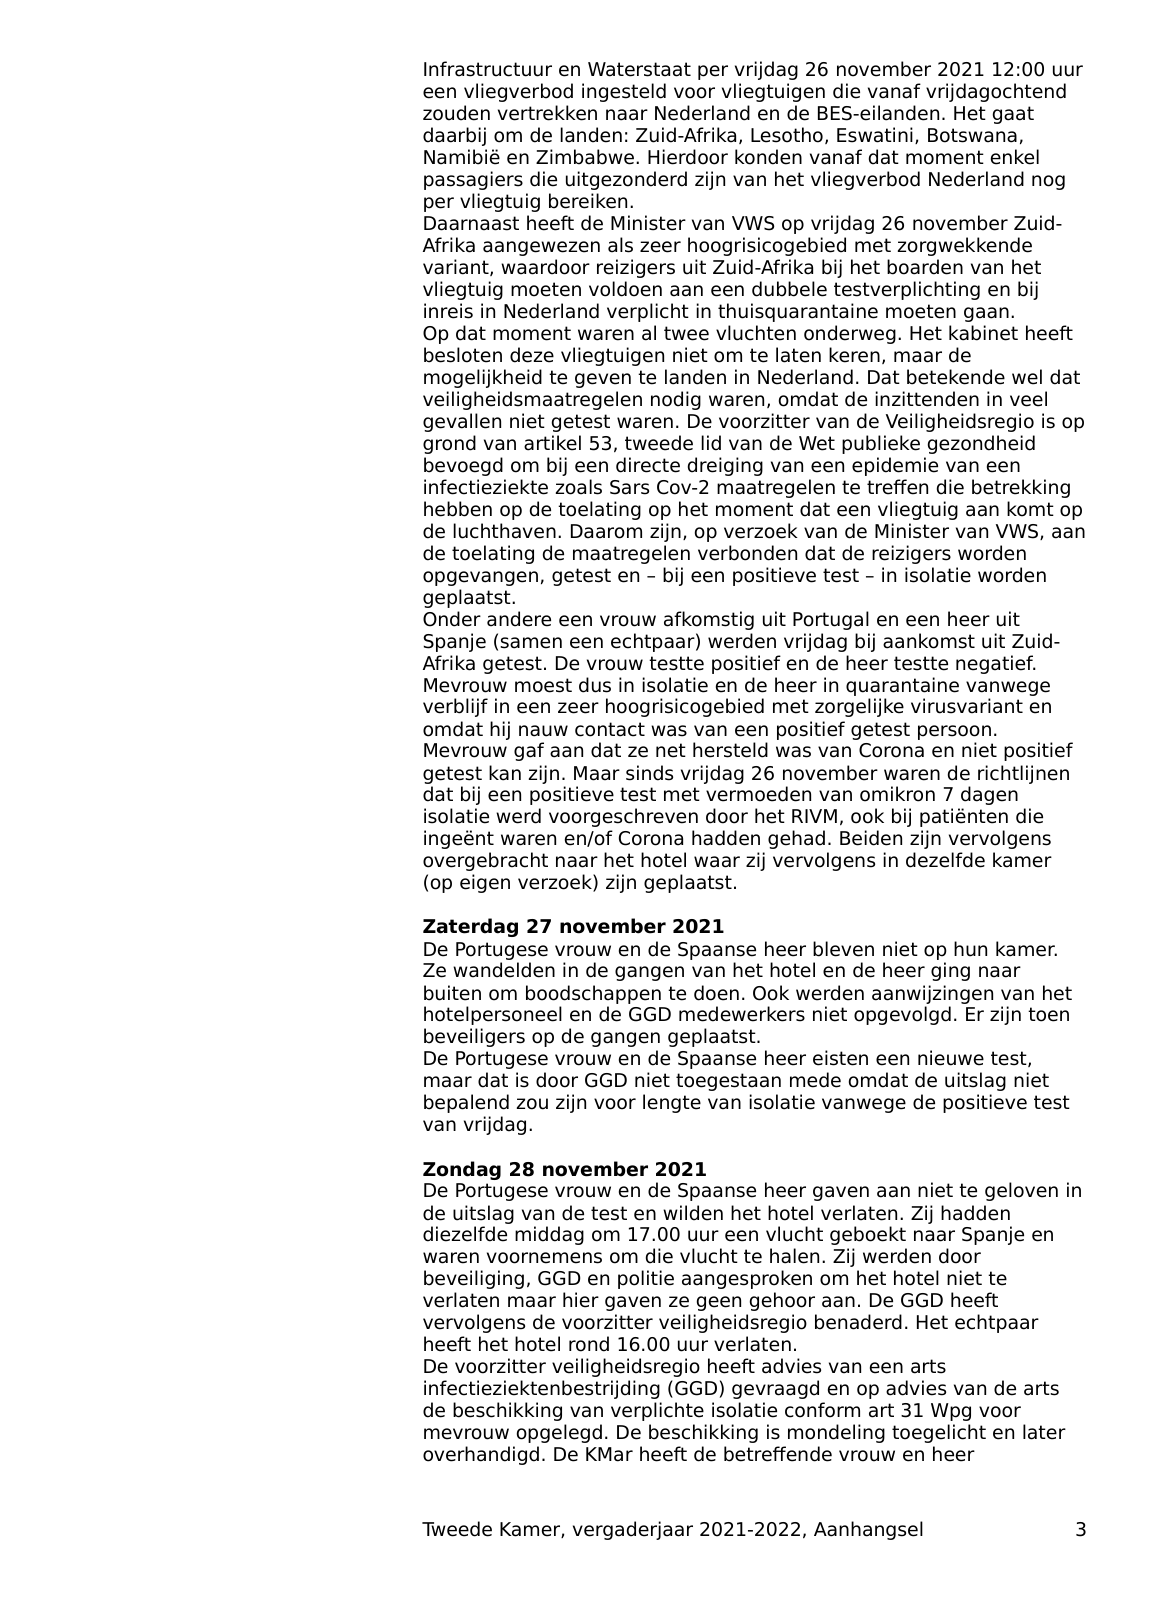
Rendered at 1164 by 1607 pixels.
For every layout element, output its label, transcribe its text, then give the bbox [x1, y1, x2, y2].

subtitle Zondag 28 november 2021 [422, 1158, 1087, 1180]
text De Portugese vrouw en de Spaanse heer gaven aan niet te geloven in de uitslag van de test en wilden het hotel verlaten. Zij hadden diezelfde middag om 17.00 uur een vlucht geboekt naar Spanje en waren voornemens om die vlucht te halen. Zij werden door beveiliging, GGD en politie aangesproken om het hotel niet te verlaten maar hier gaven ze geen gehoor aan. De GGD heeft vervolgens de voorzitter veiligheidsregio benaderd. Het echtpaar heeft het hotel rond 16.00 uur verlaten. [422, 1180, 1087, 1356]
text Onder andere een vrouw afkomstig uit Portugal en een heer uit Spanje (samen een echtpaar) werden vrijdag bij aankomst uit Zuid-Afrika getest. De vrouw testte positief en de heer testte negatief. Mevrouw moest dus in isolatie en de heer in quarantaine vanwege verblijf in een zeer hoogrisicogebied met zorgelijke virusvariant en omdat hij nauw contact was van een positief getest persoon. [422, 608, 1087, 740]
text De Portugese vrouw en de Spaanse heer bleven niet op hun kamer. Ze wandelden in de gangen van het hotel en de heer ging naar buiten om boodschappen te doen. Ook werden aanwijzingen van het hotelpersoneel en de GGD medewerkers niet opgevolgd. Er zijn toen beveiligers op de gangen geplaatst. [422, 938, 1087, 1048]
subtitle Zaterdag 27 november 2021 [422, 916, 1087, 938]
text Op dat moment waren al twee vluchten onderweg. Het kabinet heeft besloten deze vliegtuigen niet om te laten keren, maar de mogelijkheid te geven te landen in Nederland. Dat betekende wel dat veiligheidsmaatregelen nodig waren, omdat de inzittenden in veel gevallen niet getest waren. De voorzitter van de Veiligheidsregio is op grond van artikel 53, tweede lid van de Wet publieke gezondheid bevoegd om bij een directe dreiging van een epidemie van een infectieziekte zoals Sars Cov-2 maatregelen te treffen die betrekking hebben op de toelating op het moment dat een vliegtuig aan komt op de luchthaven. Daarom zijn, op verzoek van de Minister van VWS, aan de toelating de maatregelen verbonden dat de reizigers worden opgevangen, getest en – bij een positieve test – in isolatie worden geplaatst. [422, 323, 1087, 608]
text De voorzitter veiligheidsregio heeft advies van een arts infectieziektenbestrijding (GGD) gevraagd en op advies van de arts de beschikking van verplichte isolatie conform art 31 Wpg voor mevrouw opgelegd. De beschikking is mondeling toegelicht en later overhandigd. De KMar heeft de betreffende vrouw en heer [422, 1356, 1087, 1466]
text Mevrouw gaf aan dat ze net hersteld was van Corona en niet positief getest kan zijn. Maar sinds vrijdag 26 november waren de richtlijnen dat bij een positieve test met vermoeden van omikron 7 dagen isolatie werd voorgeschreven door het RIVM, ook bij patiënten die ingeënt waren en/of Corona hadden gehad. Beiden zijn vervolgens overgebracht naar het hotel waar zij vervolgens in dezelfde kamer (op eigen verzoek) zijn geplaatst. [422, 740, 1087, 894]
text De Portugese vrouw en de Spaanse heer eisten een nieuwe test, maar dat is door GGD niet toegestaan mede omdat de uitslag niet bepalend zou zijn voor lengte van isolatie vanwege de positieve test van vrijdag. [422, 1048, 1087, 1136]
text Daarnaast heeft de Minister van VWS op vrijdag 26 november Zuid-Afrika aangewezen als zeer hoogrisicogebied met zorgwekkende variant, waardoor reizigers uit Zuid-Afrika bij het boarden van het vliegtuig moeten voldoen aan een dubbele testverplichting en bij inreis in Nederland verplicht in thuisquarantaine moeten gaan. [422, 213, 1087, 323]
text Infrastructuur en Waterstaat per vrijdag 26 november 2021 12:00 uur een vliegverbod ingesteld voor vliegtuigen die vanaf vrijdagochtend zouden vertrekken naar Nederland en de BES-eilanden. Het gaat daarbij om de landen: Zuid-Afrika, Lesotho, Eswatini, Botswana, Namibië en Zimbabwe. Hierdoor konden vanaf dat moment enkel passagiers die uitgezonderd zijn van het vliegverbod Nederland nog per vliegtuig bereiken. [422, 59, 1087, 213]
